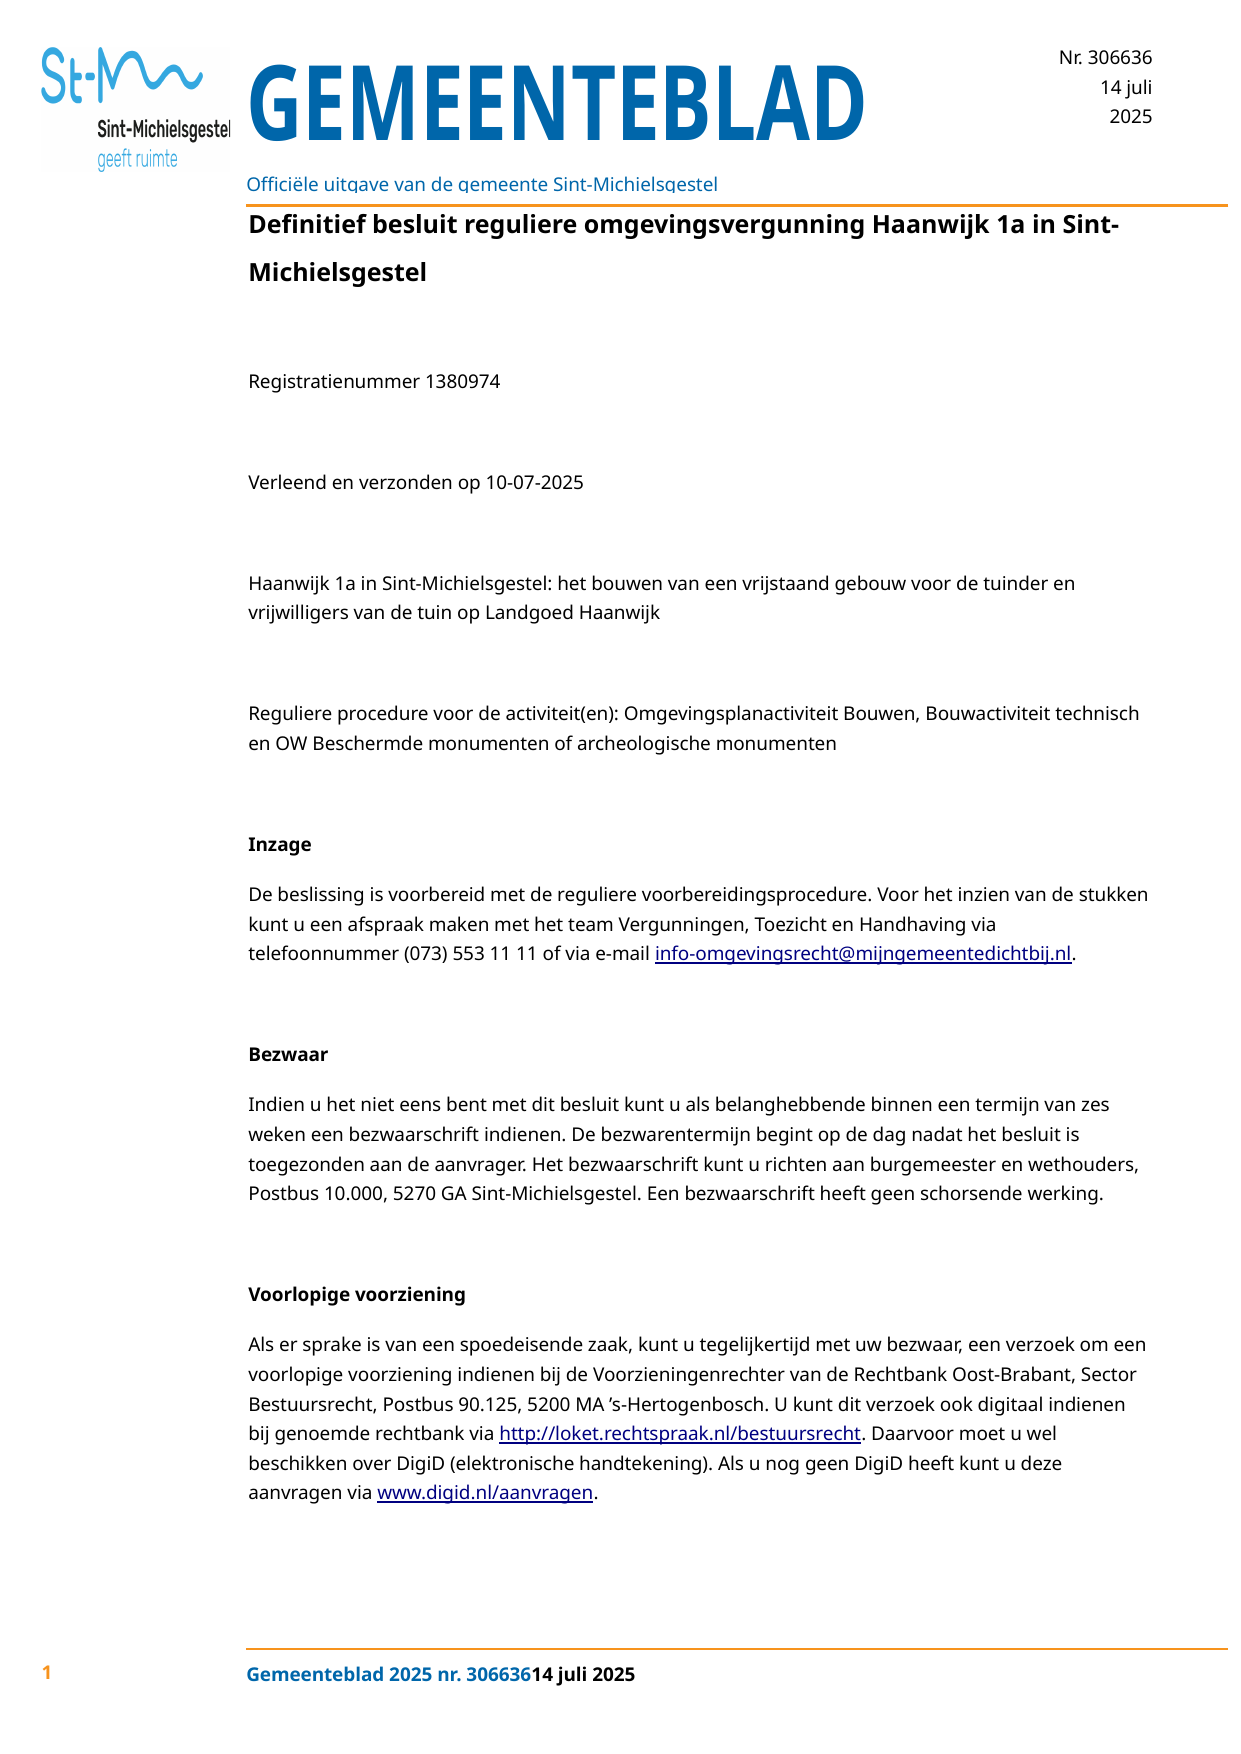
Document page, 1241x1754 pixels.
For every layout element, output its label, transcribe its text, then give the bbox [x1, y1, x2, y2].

text Reguliere procedure voor de activiteit(en): Omgevingsplanactiviteit Bouwen, Bouwactiviteit technisch en OW Beschermde monumenten of archeologische monumenten [248, 700, 1152, 756]
text Haanwijk 1a in Sint-Michielsgestel: het bouwen van een vrijstaand gebouw voor de tuinder en vrijwilligers van de tuin op Landgoed Haanwijk [248, 570, 1152, 625]
picture [41, 47, 231, 172]
text De beslissing is voorbereid met de reguliere voorbereidingsprocedure. Voor het inzien van de stukken kunt u een afspraak maken met het team Vergunningen, Toezicht en Handhaving via telefoonnummer (073) 553 11 11 of via e-mail info-omgevingsrecht@mijngemeentedichtbij.nl. [248, 881, 1152, 966]
text Inzage [248, 831, 1152, 857]
text Indien u het niet eens bent met dit besluit kunt u als belanghebbende binnen een termijn van zes weken een bezwaarschrift indienen. De bezwarentermijn begint op de dag nadat het besluit is toegezonden aan de aanvrager. Het bezwaarschrift kunt u richten aan burgemeester en wethouders, Postbus 10.000, 5270 GA Sint-Michielsgestel. Een bezwaarschrift heeft geen schorsende werking. [248, 1092, 1152, 1206]
text Registratienummer 1380974 [248, 368, 1152, 394]
text Bezwaar [248, 1041, 1152, 1067]
text Als er sprake is van een spoedeisende zaak, kunt u tegelijkertijd met uw bezwaar, een verzoek om een voorlopige voorziening indienen bij de Voorzieningenrechter van de Rechtbank Oost-Brabant, Sector Bestuursrecht, Postbus 90.125, 5200 MA ’s-Hertogenbosch. U kunt dit verzoek ook digitaal indienen bij genoemde rechtbank via http://loket.rechtspraak.nl/bestuursrecht. Daarvoor moet u wel beschikken over DigiD (elektronische handtekening). Als u nog geen DigiD heeft kunt u deze aanvragen via www.digid.nl/aanvragen. [248, 1332, 1152, 1505]
text Verleend en verzonden op 10-07-2025 [248, 469, 1152, 495]
text Voorlopige voorziening [248, 1281, 1152, 1307]
text Definitief besluit reguliere omgevingsvergunning Haanwijk 1a in Sint-Michielsgestel [248, 207, 1152, 288]
